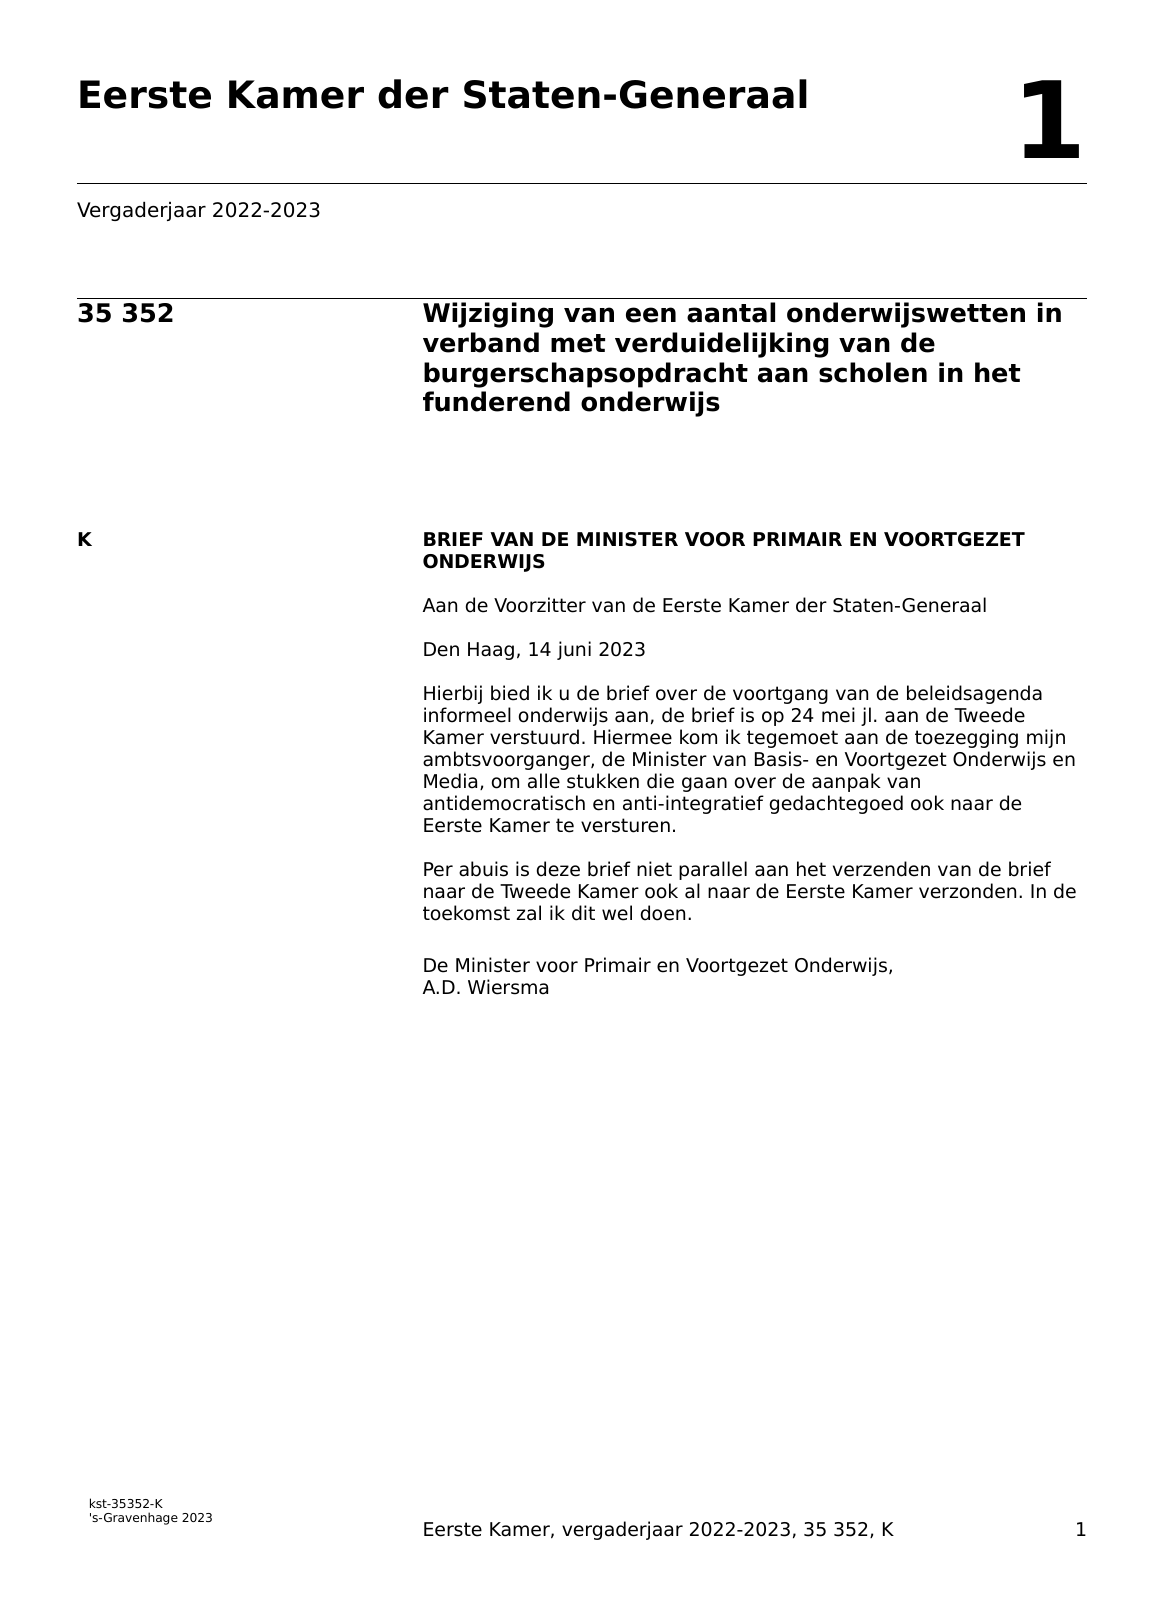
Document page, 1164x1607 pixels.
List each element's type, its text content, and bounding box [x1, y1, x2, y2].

table_header Eerste Kamer der Staten-Generaal [77, 59, 886, 183]
text 's-Gravenhage 2023 [88, 1511, 323, 1525]
table_header 1 [886, 59, 1087, 183]
table_cell Vergaderjaar 2022-2023 [77, 184, 1087, 298]
text De Minister voor Primair en Voortgezet Onderwijs, A.D. Wiersma [422, 955, 1087, 999]
text kst-35352-K [88, 1497, 323, 1511]
subtitle K BRIEF VAN DE MINISTER VOOR PRIMAIR EN VOORTGEZET ONDERWIJS [77, 529, 1087, 573]
subtitle 35 352 Wijziging van een aantal onderwijswetten in verband met verduidelijking van de burgerschapsopdracht aan scholen in het funderend onderwijs [77, 299, 1087, 418]
text Per abuis is deze brief niet parallel aan het verzenden van de brief naar de Tweede Kamer ook al naar de Eerste Kamer verzonden. In de toekomst zal ik dit wel doen. [422, 859, 1087, 925]
text Aan de Voorzitter van de Eerste Kamer der Staten-Generaal [422, 595, 1087, 617]
text Den Haag, 14 juni 2023 [422, 639, 1087, 661]
text Hierbij bied ik u de brief over de voortgang van de beleidsagenda informeel onderwijs aan, de brief is op 24 mei jl. aan de Tweede Kamer verstuurd. Hiermee kom ik tegemoet aan de toezegging mijn ambtsvoorganger, de Minister van Basis- en Voortgezet Onderwijs en Media, om alle stukken die gaan over de aanpak van antidemocratisch en anti-integratief gedachtegoed ook naar de Eerste Kamer te versturen. [422, 683, 1087, 837]
